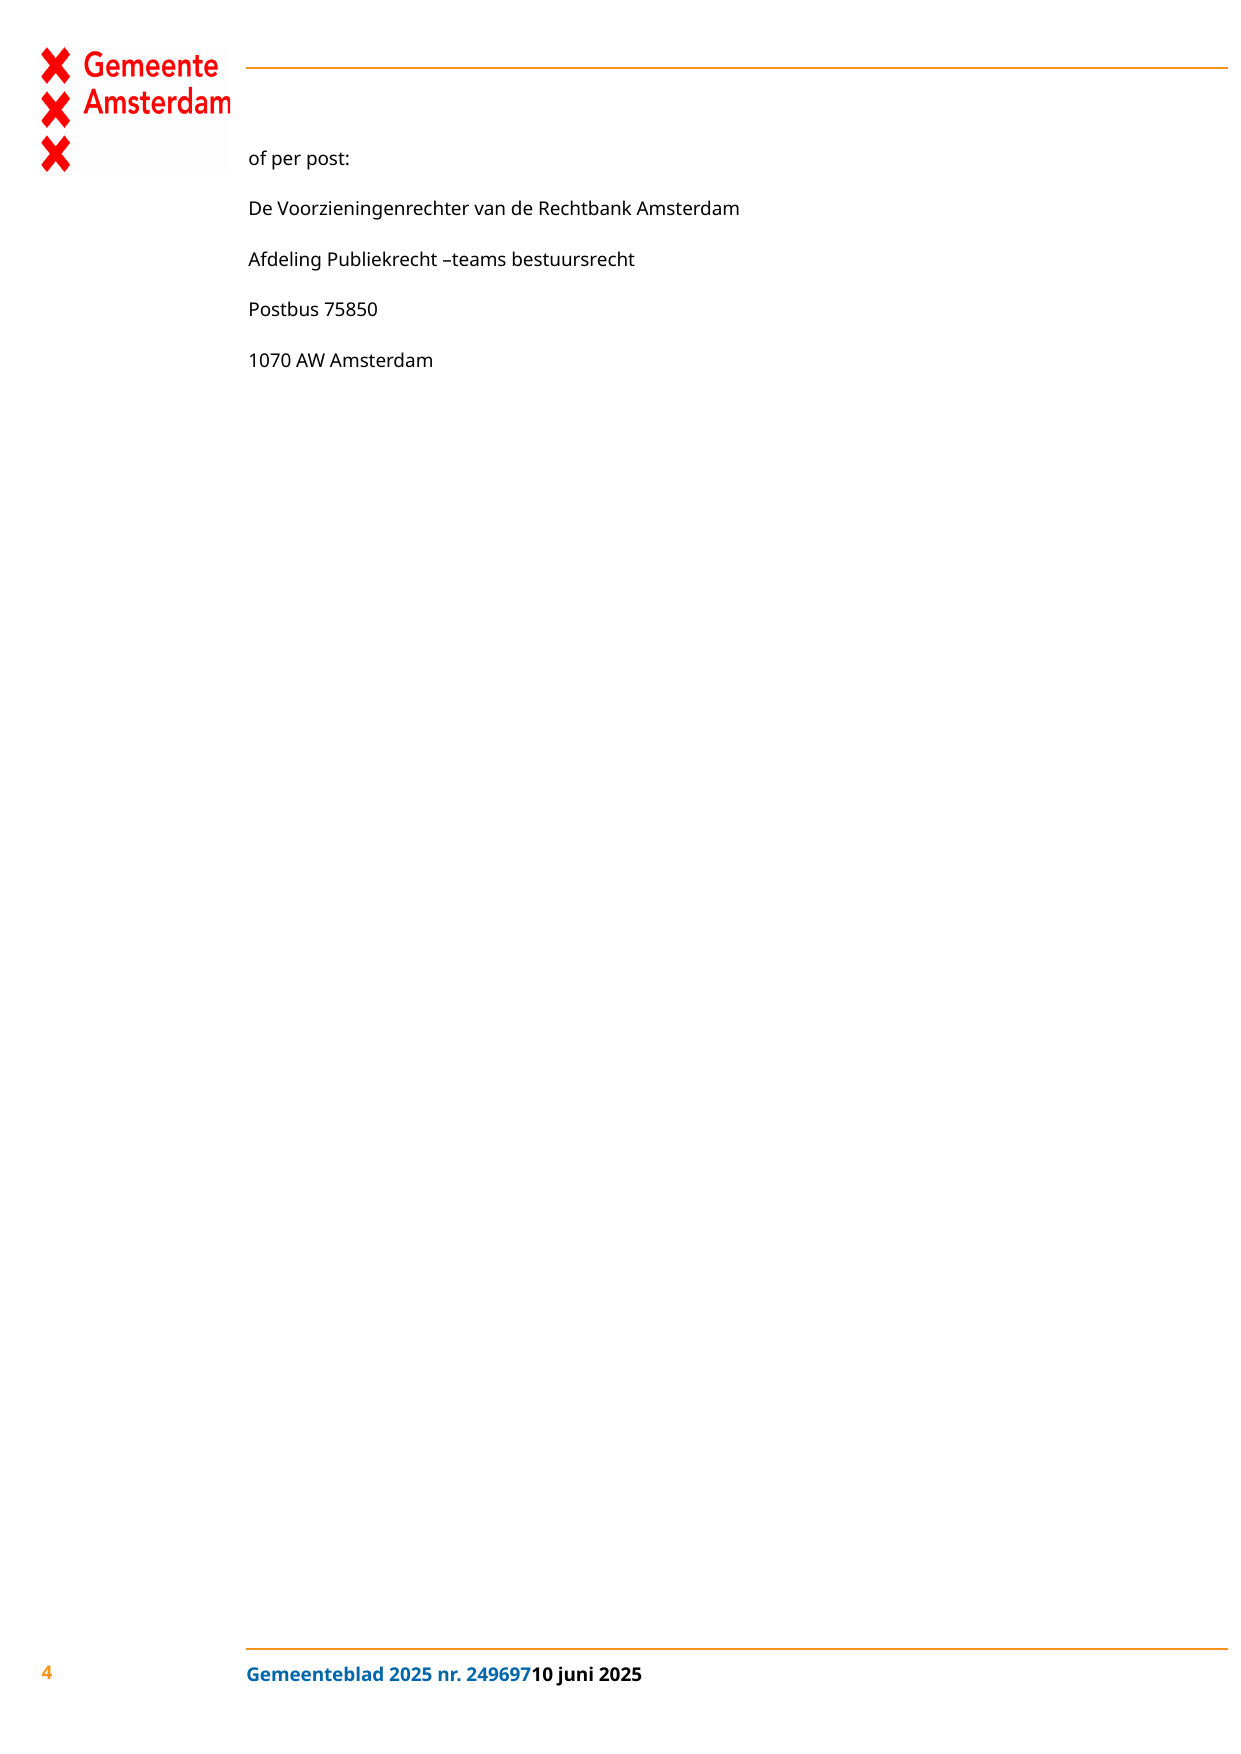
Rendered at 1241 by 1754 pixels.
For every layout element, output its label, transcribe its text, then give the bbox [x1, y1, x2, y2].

picture [41, 47, 231, 172]
text Postbus 75850 [248, 296, 1152, 322]
text of per post: [248, 145, 1152, 171]
text Afdeling Publiekrecht –teams bestuursrecht [248, 246, 1152, 272]
text 1070 AW Amsterdam [248, 347, 1152, 373]
text De Voorzieningenrechter van de Rechtbank Amsterdam [248, 196, 1152, 221]
